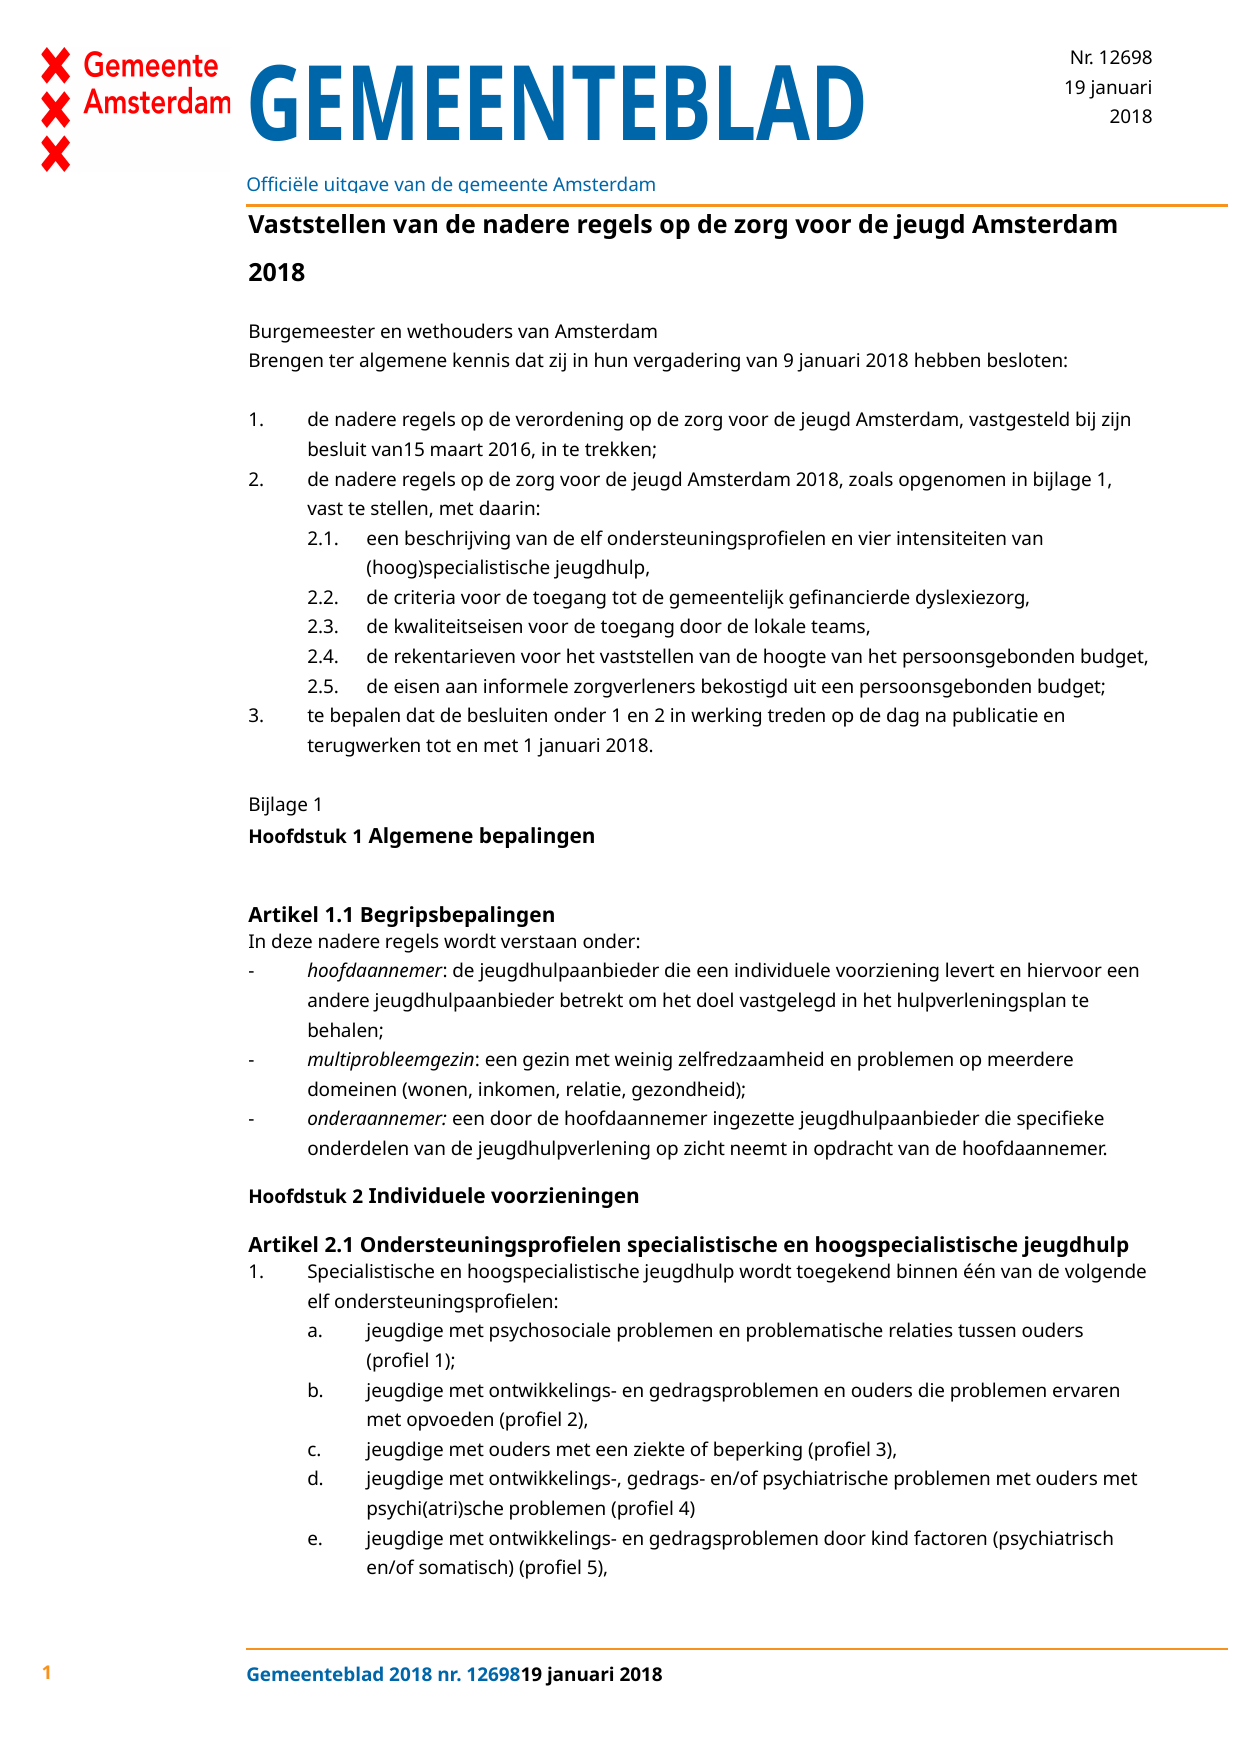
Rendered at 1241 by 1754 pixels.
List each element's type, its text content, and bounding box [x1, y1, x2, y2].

text Vaststellen van de nadere regels op de zorg voor de jeugd Amsterdam 2018 [248, 207, 1152, 288]
list onderaannemer: een door de hoofdaannemer ingezette jeugdhulpaanbieder die specifieke onderdelen van de jeugdhulpverlening op zicht neemt in opdracht van de hoofdaannemer. [248, 1106, 1152, 1161]
text Artikel 2.1 Ondersteuningsprofielen specialistische en hoogspecialistische jeugdhulp [248, 1230, 1152, 1258]
text Brengen ter algemene kennis dat zij in hun vergadering van 9 januari 2018 hebben besloten: [248, 347, 1152, 373]
list de kwaliteitseisen voor de toegang door de lokale teams, [307, 614, 1152, 639]
list jeugdige met psychosociale problemen en problematische relaties tussen ouders (profiel 1); [307, 1318, 1152, 1373]
list te bepalen dat de besluiten onder 1 en 2 in werking treden op de dag na publicatie en terugwerken tot en met 1 januari 2018. [248, 702, 1152, 758]
list jeugdige met ontwikkelings-, gedrags- en/of psychiatrische problemen met ouders met psychi(atri)sche problemen (profiel 4) [307, 1466, 1152, 1521]
text Artikel 1.1 Begripsbepalingen [248, 900, 1152, 928]
list de nadere regels op de verordening op de zorg voor de jeugd Amsterdam, vastgesteld bij zijn besluit van15 maart 2016, in te trekken; [248, 407, 1152, 462]
text Hoofdstuk 1 Algemene bepalingen [248, 821, 1152, 849]
text Hoofdstuk 2 Individuele voorzieningen [248, 1181, 1152, 1209]
list de eisen aan informele zorgverleners bekostigd uit een persoonsgebonden budget; [307, 673, 1152, 699]
picture [41, 47, 231, 172]
list jeugdige met ontwikkelings- en gedragsproblemen door kind factoren (psychiatrisch en/of somatisch) (profiel 5), [307, 1525, 1152, 1580]
text Bijlage 1 [248, 791, 1152, 817]
text In deze nadere regels wordt verstaan onder: [248, 928, 1152, 954]
text Burgemeester en wethouders van Amsterdam [248, 318, 1152, 344]
list jeugdige met ontwikkelings- en gedragsproblemen en ouders die problemen ervaren met opvoeden (profiel 2), [307, 1377, 1152, 1432]
list de criteria voor de toegang tot de gemeentelijk gefinancierde dyslexiezorg, [307, 584, 1152, 610]
list multiprobleemgezin: een gezin met weinig zelfredzaamheid en problemen op meerdere domeinen (wonen, inkomen, relatie, gezondheid); [248, 1046, 1152, 1102]
list de nadere regels op de zorg voor de jeugd Amsterdam 2018, zoals opgenomen in bijlage 1, vast te stellen, met daarin: [248, 466, 1152, 521]
list de rekentarieven voor het vaststellen van de hoogte van het persoonsgebonden budget, [307, 643, 1152, 669]
list hoofdaannemer: de jeugdhulpaanbieder die een individuele voorziening levert en hiervoor een andere jeugdhulpaanbieder betrekt om het doel vastgelegd in het hulpverleningsplan te behalen; [248, 958, 1152, 1043]
list Specialistische en hoogspecialistische jeugdhulp wordt toegekend binnen één van de volgende elf ondersteuningsprofielen: [248, 1258, 1152, 1314]
list een beschrijving van de elf ondersteuningsprofielen en vier intensiteiten van (hoog)specialistische jeugdhulp, [307, 525, 1152, 580]
list jeugdige met ouders met een ziekte of beperking (profiel 3), [307, 1436, 1152, 1462]
